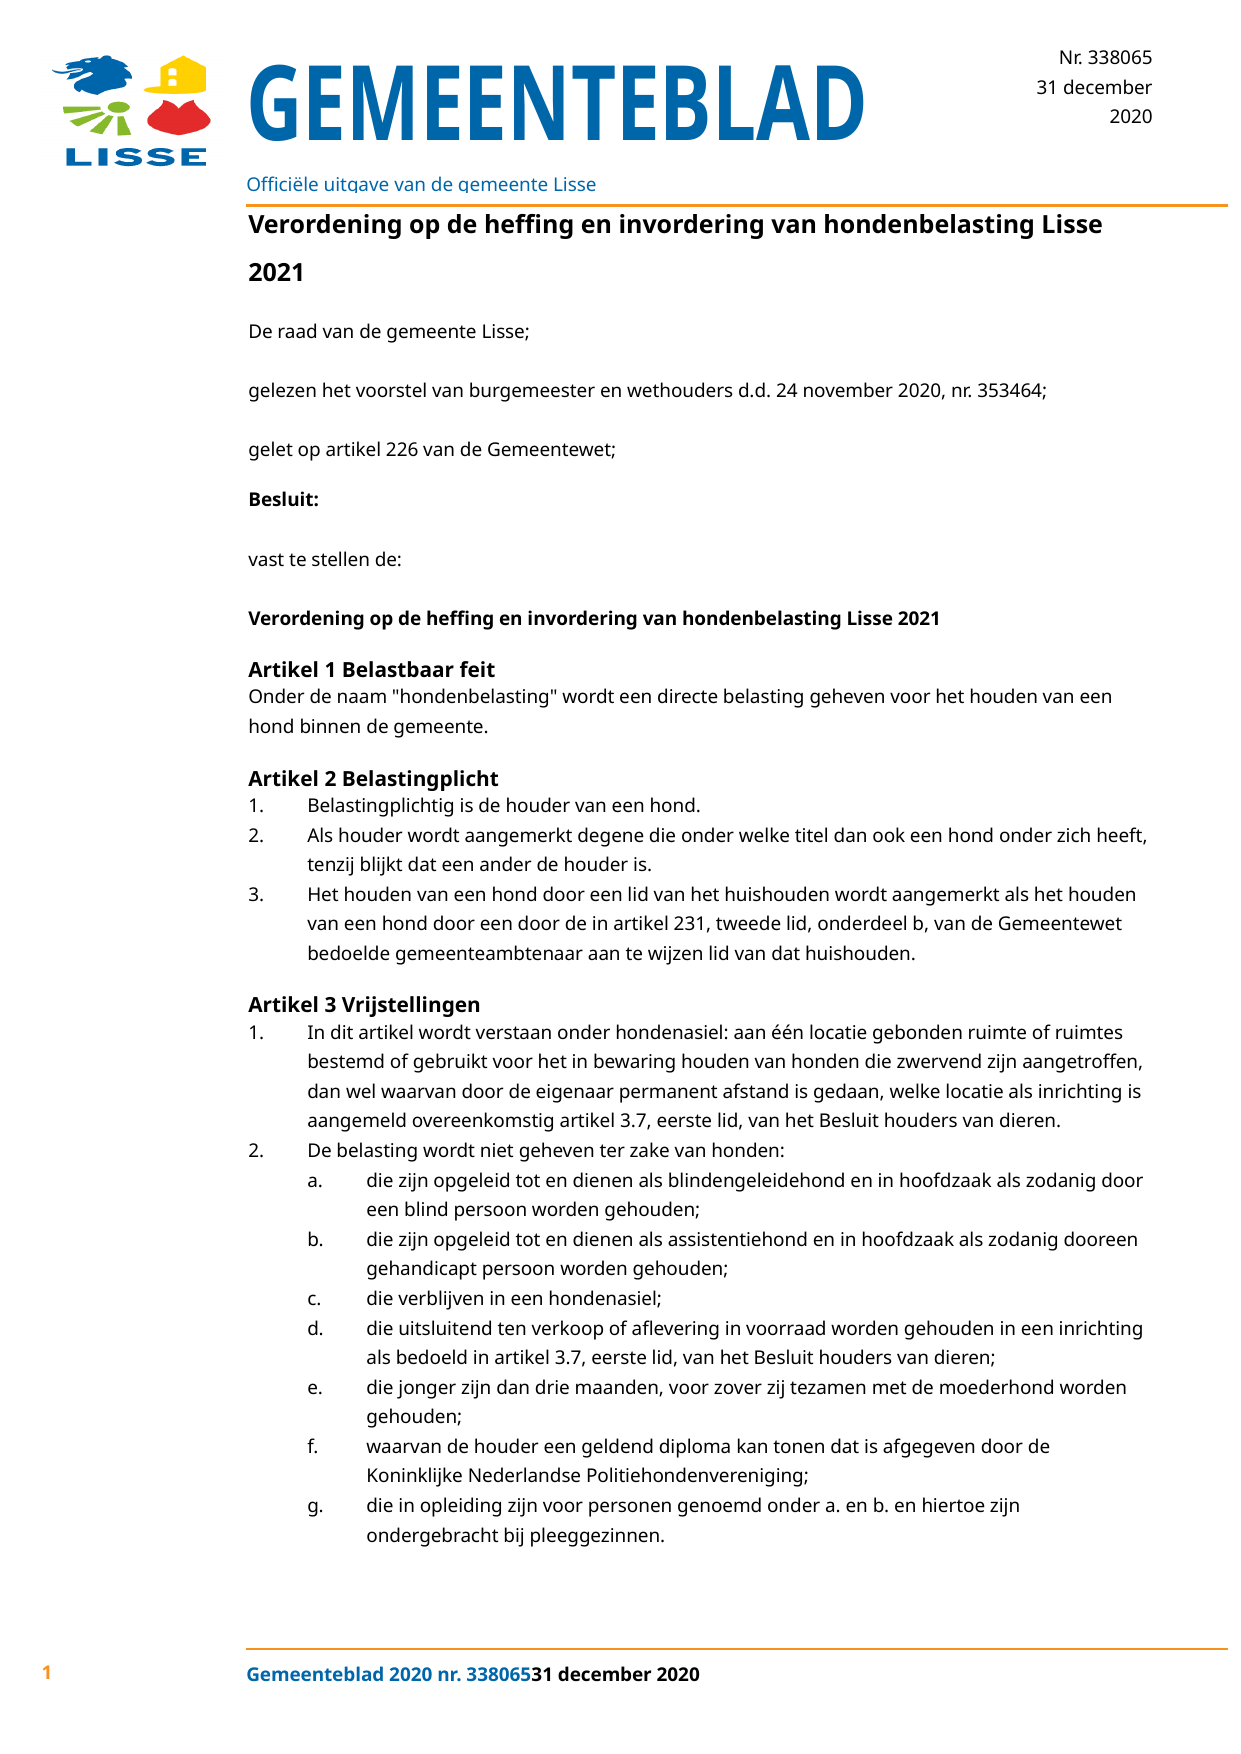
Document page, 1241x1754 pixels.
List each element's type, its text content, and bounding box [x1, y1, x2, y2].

text Artikel 2 Belastingplicht [248, 764, 1152, 792]
text gelet op artikel 226 van de Gemeentewet; [248, 436, 1152, 462]
text Verordening op de heffing en invordering van hondenbelasting Lisse 2021 [248, 605, 1152, 631]
list Het houden van een hond door een lid van het huishouden wordt aangemerkt als het houden van een hond door een door de in artikel 231, tweede lid, onderdeel b, van de Gemeentewet bedoelde gemeenteambtenaar aan te wijzen lid van dat huishouden. [248, 881, 1152, 966]
list die jonger zijn dan drie maanden, voor zover zij tezamen met de moederhond worden gehouden; [307, 1374, 1152, 1429]
text gelezen het voorstel van burgemeester en wethouders d.d. 24 november 2020, nr. 353464; [248, 377, 1152, 403]
picture [41, 47, 231, 172]
list waarvan de houder een geldend diploma kan tonen dat is afgegeven door de Koninklijke Nederlandse Politiehondenvereniging; [307, 1433, 1152, 1488]
text Artikel 1 Belastbaar feit [248, 655, 1152, 684]
text Verordening op de heffing en invordering van hondenbelasting Lisse 2021 [248, 207, 1152, 288]
list In dit artikel wordt verstaan onder hondenasiel: aan één locatie gebonden ruimte of ruimtes bestemd of gebruikt voor het in bewaring houden van honden die zwervend zijn aangetroffen, dan wel waarvan door de eigenaar permanent afstand is gedaan, welke locatie als inrichting is aangemeld overeenkomstig artikel 3.7, eerste lid, van het Besluit houders van dieren. [248, 1019, 1152, 1133]
text Besluit: [248, 487, 1152, 512]
list die in opleiding zijn voor personen genoemd onder a. en b. en hiertoe zijn ondergebracht bij pleeggezinnen. [307, 1492, 1152, 1548]
list die uitsluitend ten verkoop of aflevering in voorraad worden gehouden in een inrichting als bedoeld in artikel 3.7, eerste lid, van het Besluit houders van dieren; [307, 1315, 1152, 1370]
list Als houder wordt aangemerkt degene die onder welke titel dan ook een hond onder zich heeft, tenzij blijkt dat een ander de houder is. [248, 822, 1152, 877]
text De raad van de gemeente Lisse; [248, 318, 1152, 344]
list die verblijven in een hondenasiel; [307, 1285, 1152, 1311]
list die zijn opgeleid tot en dienen als assistentiehond en in hoofdzaak als zodanig dooreen gehandicapt persoon worden gehouden; [307, 1226, 1152, 1281]
text Onder de naam "hondenbelasting" wordt een directe belasting geheven voor het houden van een hond binnen de gemeente. [248, 684, 1152, 739]
list Belastingplichtig is de houder van een hond. [248, 792, 1152, 818]
text Artikel 3 Vrijstellingen [248, 991, 1152, 1019]
list De belasting wordt niet geheven ter zake van honden: [248, 1137, 1152, 1163]
text vast te stellen de: [248, 546, 1152, 571]
list die zijn opgeleid tot en dienen als blindengeleidehond en in hoofdzaak als zodanig door een blind persoon worden gehouden; [307, 1167, 1152, 1222]
